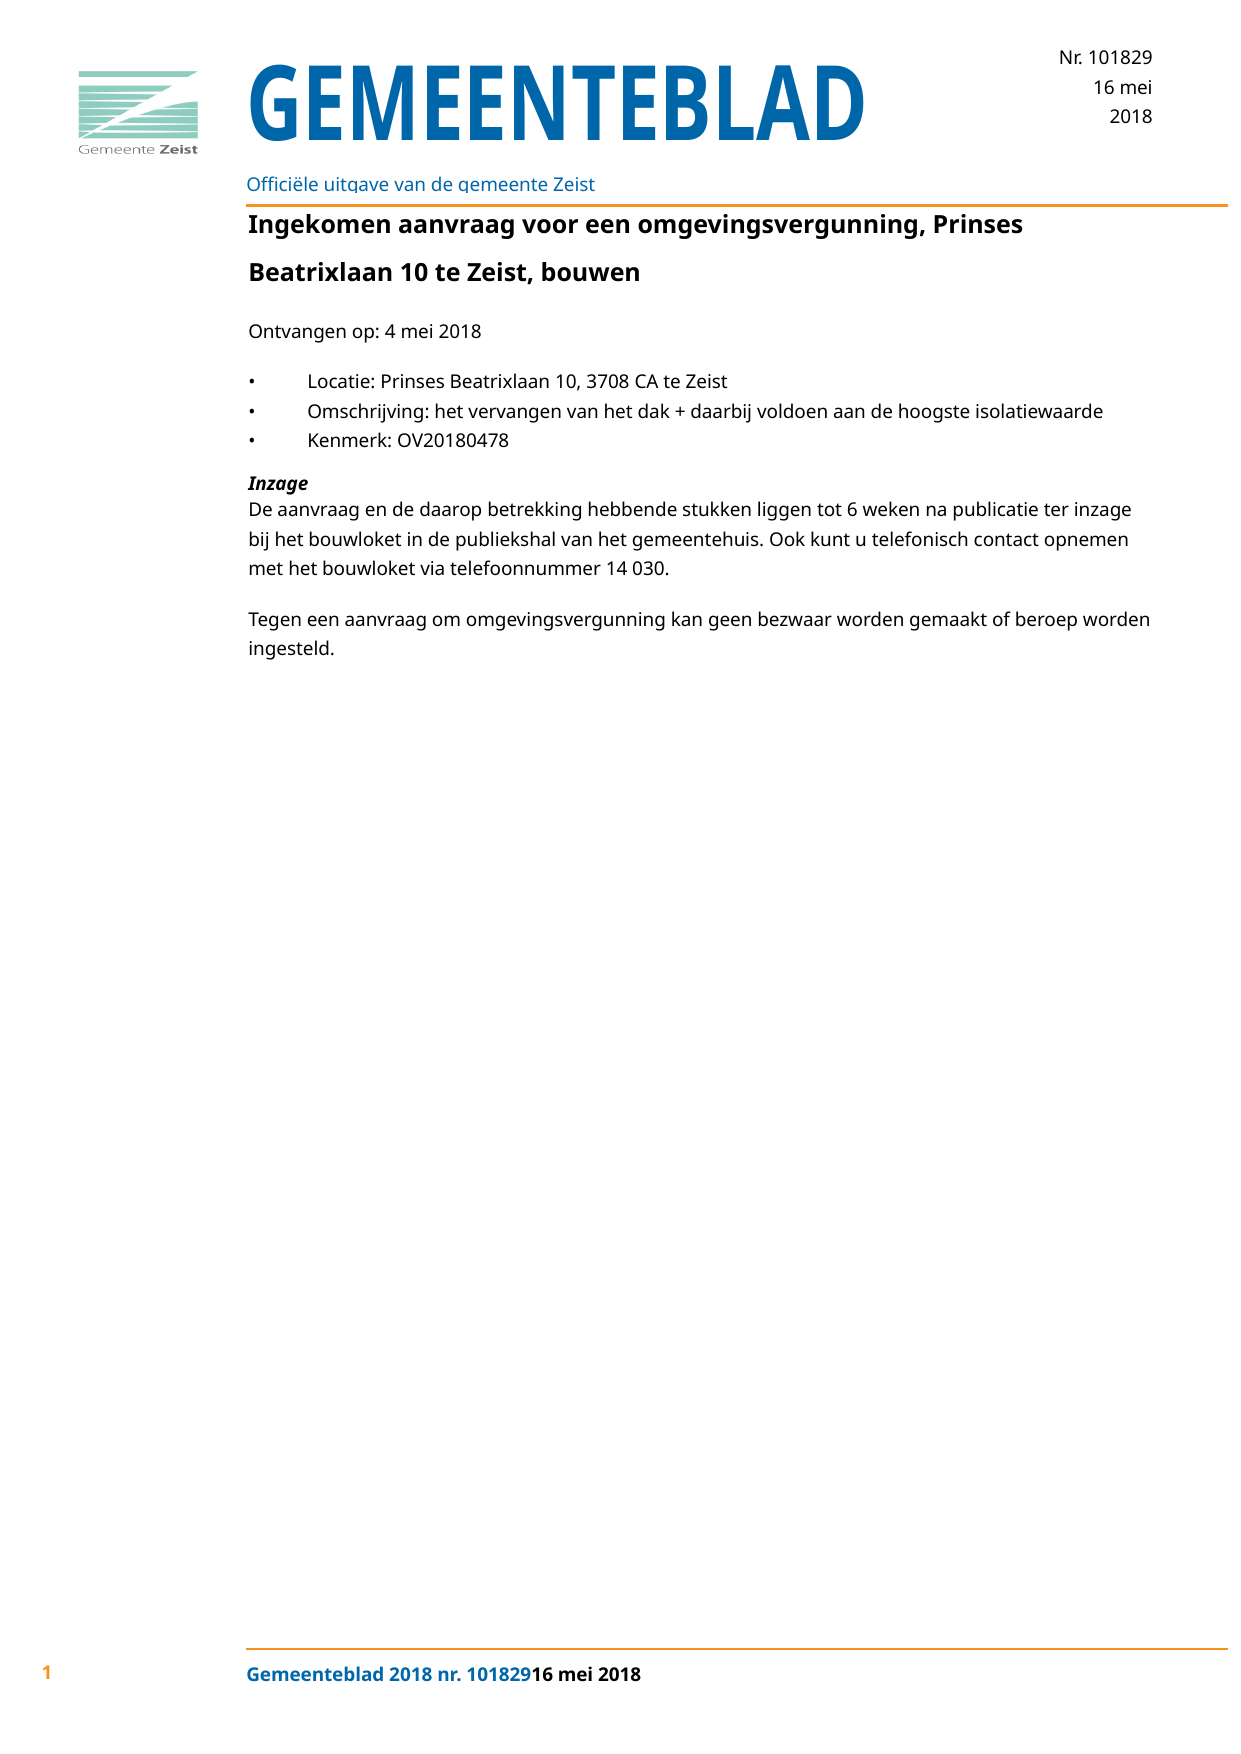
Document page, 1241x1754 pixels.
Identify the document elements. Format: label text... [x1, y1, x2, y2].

text Ontvangen op: 4 mei 2018 [248, 318, 1152, 344]
text Tegen een aanvraag om omgevingsvergunning kan geen bezwaar worden gemaakt of beroep worden ingesteld. [248, 606, 1152, 661]
text De aanvraag en de daarop betrekking hebbende stukken liggen tot 6 weken na publicatie ter inzage bij het bouwloket in de publiekshal van het gemeentehuis. Ook kunt u telefonisch contact opnemen met het bouwloket via telefoonnummer 14 030. [248, 496, 1152, 581]
list Kenmerk: OV20180478 [248, 427, 1152, 453]
picture [41, 47, 231, 172]
list Omschrijving: het vervangen van het dak + daarbij voldoen aan de hoogste isolatiewaarde [248, 398, 1152, 424]
text Inzage [248, 471, 1152, 496]
text Ingekomen aanvraag voor een omgevingsvergunning, Prinses Beatrixlaan 10 te Zeist, bouwen [248, 207, 1152, 288]
list Locatie: Prinses Beatrixlaan 10, 3708 CA te Zeist [248, 368, 1152, 394]
